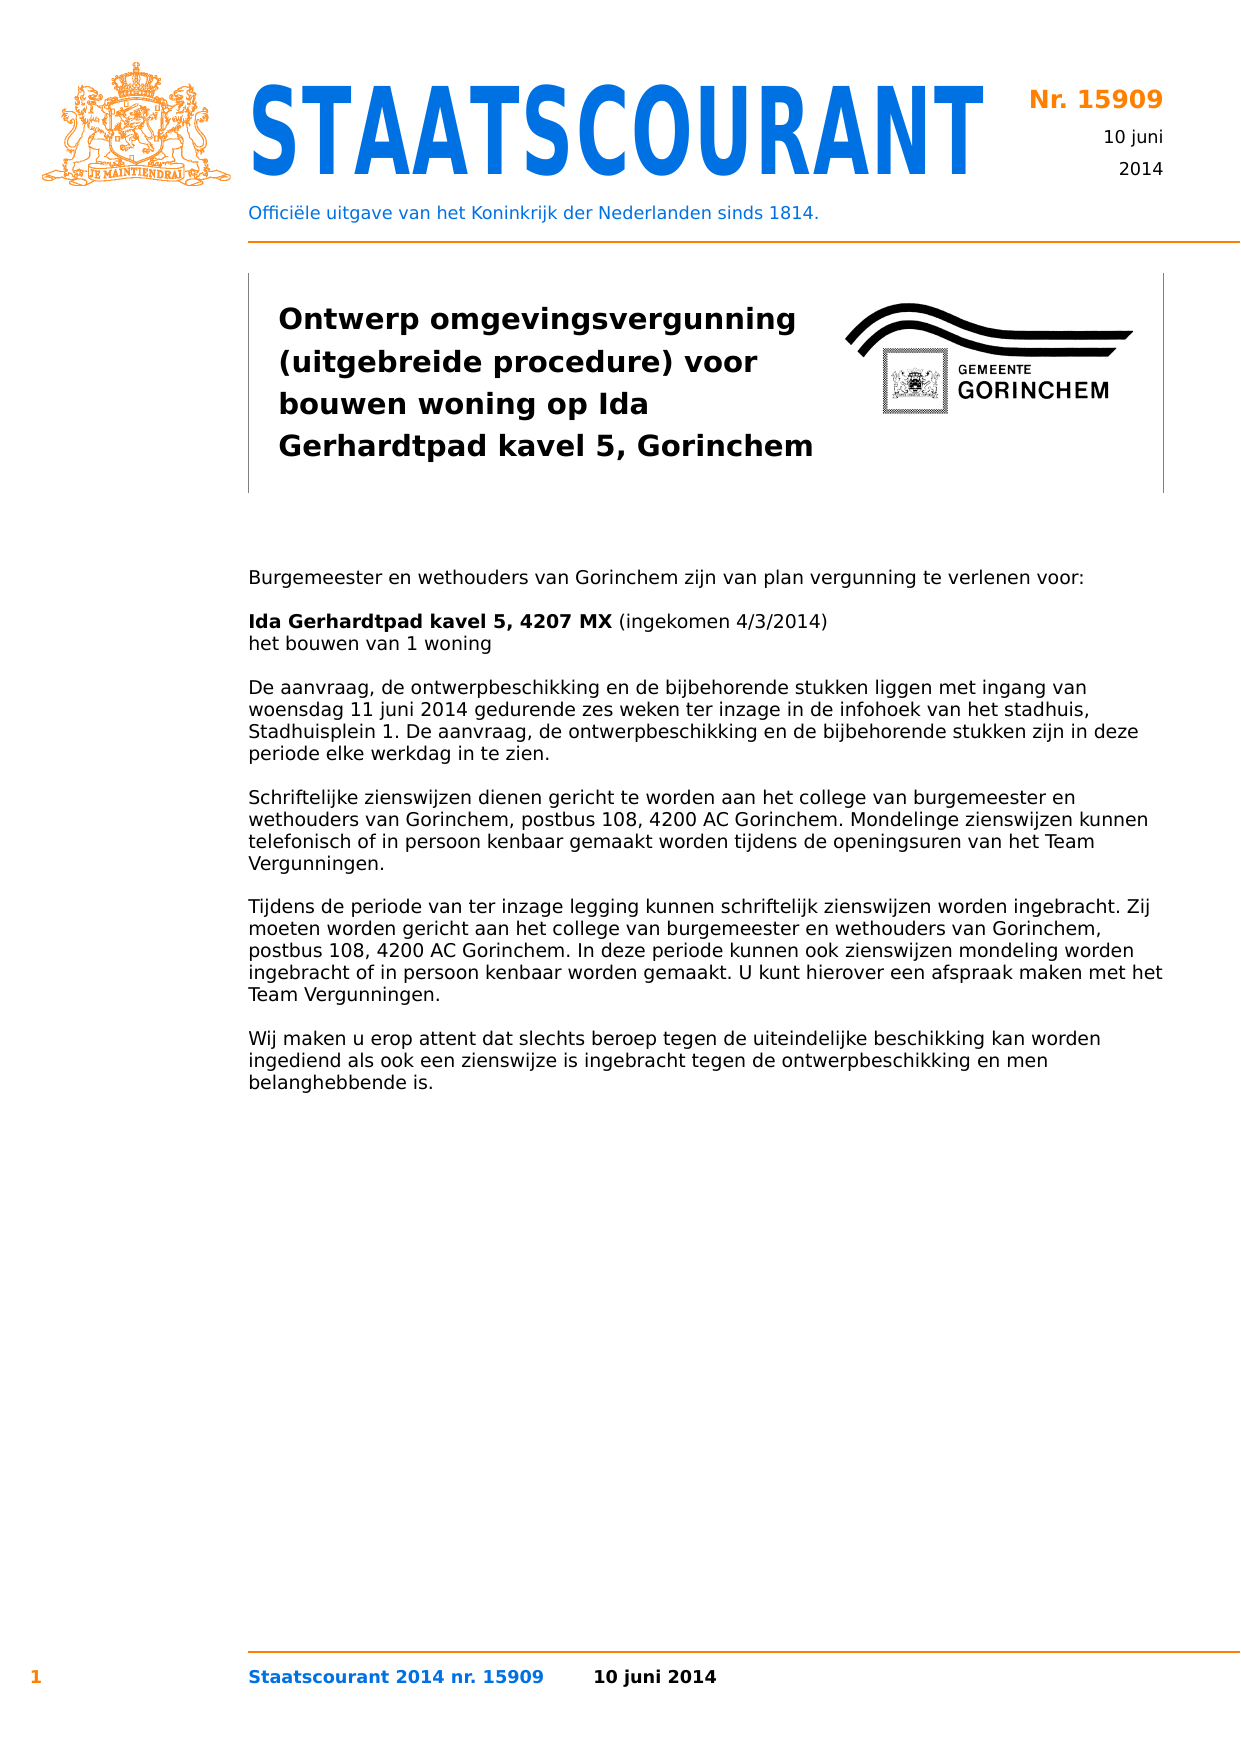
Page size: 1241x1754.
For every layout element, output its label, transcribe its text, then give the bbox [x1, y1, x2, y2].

subtitle Ontwerp omgevingsvergunning (uitgebreide procedure) voor bouwen woning op Ida Gerhardtpad kavel 5, Gorinchem [249, 273, 1163, 493]
table_cell 10 juni [998, 121, 1240, 153]
text Burgemeester en wethouders van Gorinchem zijn van plan vergunning te verlenen voor: [248, 567, 1163, 589]
table_header [25, 62, 248, 241]
text Schriftelijke zienswijzen dienen gericht te worden aan het college van burgemeester en wethouders van Gorinchem, postbus 108, 4200 AC Gorinchem. Mondelinge zienswijzen kunnen telefonisch of in persoon kenbaar gemaakt worden tijdens de openingsuren van het Team Vergunningen. [248, 787, 1163, 874]
text De aanvraag, de ontwerpbeschikking en de bijbehorende stukken liggen met ingang van woensdag 11 juni 2014 gedurende zes weken ter inzage in de infohoek van het stadhuis, Stadhuisplein 1. De aanvraag, de ontwerpbeschikking en de bijbehorende stukken zijn in deze periode elke werkdag in te zien. [248, 677, 1163, 765]
table_header STAATSCOURANT [248, 62, 998, 203]
picture [41, 62, 231, 186]
text Ida Gerhardtpad kavel 5, 4207 MX (ingekomen 4/3/2014) [248, 611, 1163, 633]
text Wij maken u erop attent dat slechts beroep tegen de uiteindelijke beschikking kan worden ingediend als ook een zienswijze is ingebracht tegen de ontwerpbeschikking en men belanghebbende is. [248, 1028, 1163, 1094]
table_header Nr. 15909 [998, 62, 1240, 121]
table_cell 2014 [998, 153, 1240, 203]
picture [844, 302, 1134, 415]
table_cell Officiële uitgave van het Koninkrijk der Nederlanden sinds 1814. [248, 203, 1240, 241]
text Tijdens de periode van ter inzage legging kunnen schriftelijk zienswijzen worden ingebracht. Zij moeten worden gericht aan het college van burgemeester en wethouders van Gorinchem, postbus 108, 4200 AC Gorinchem. In deze periode kunnen ook zienswijzen mondeling worden ingebracht of in persoon kenbaar worden gemaakt. U kunt hierover een afspraak maken met het Team Vergunningen. [248, 896, 1163, 1006]
text het bouwen van 1 woning [248, 633, 1163, 655]
